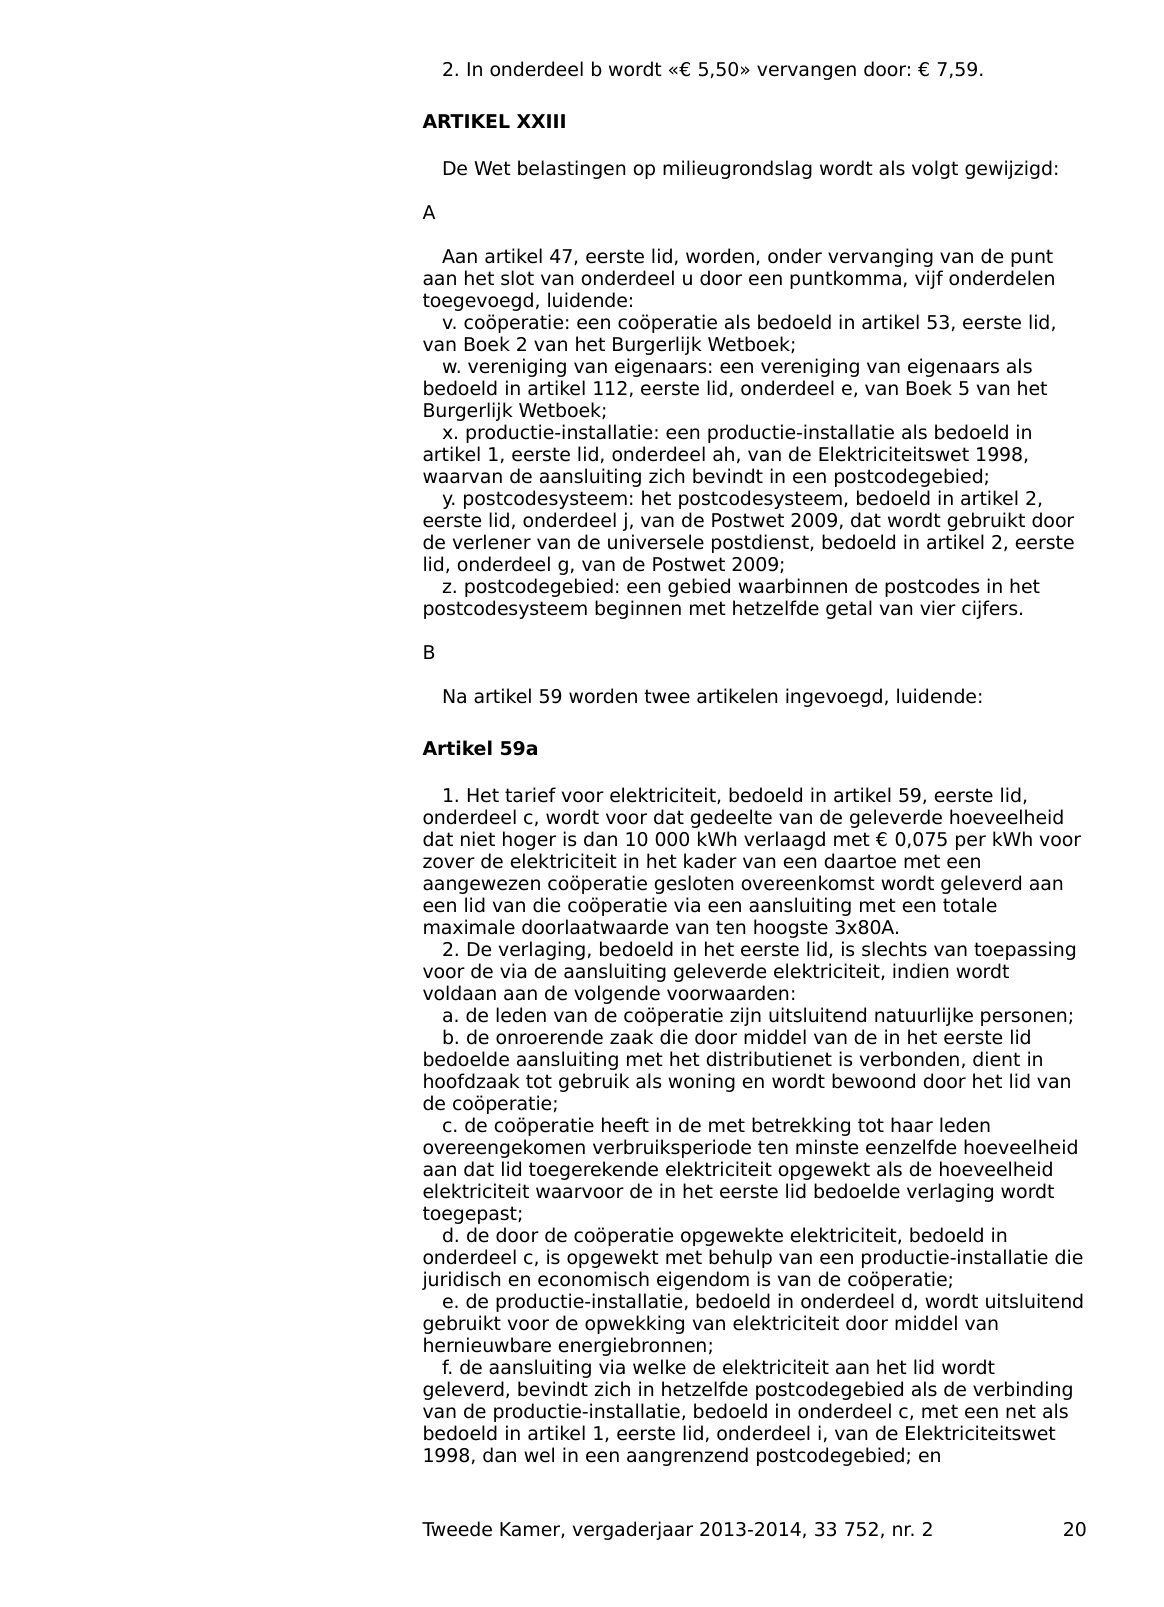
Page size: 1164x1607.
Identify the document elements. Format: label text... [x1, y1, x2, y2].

text A [422, 202, 1087, 224]
text z. postcodegebied: een gebied waarbinnen de postcodes in het postcodesysteem beginnen met hetzelfde getal van vier cijfers. [422, 576, 1087, 620]
text d. de door de coöperatie opgewekte elektriciteit, bedoeld in onderdeel c, is opgewekt met behulp van een productie-installatie die juridisch en economisch eigendom is van de coöperatie; [422, 1225, 1087, 1291]
text De Wet belastingen op milieugrondslag wordt als volgt gewijzigd: [422, 158, 1087, 180]
text 2. De verlaging, bedoeld in het eerste lid, is slechts van toepassing voor de via de aansluiting geleverde elektriciteit, indien wordt voldaan aan de volgende voorwaarden: [422, 939, 1087, 1005]
text a. de leden van de coöperatie zijn uitsluitend natuurlijke personen; [422, 1005, 1087, 1027]
text 1. Het tarief voor elektriciteit, bedoeld in artikel 59, eerste lid, onderdeel c, wordt voor dat gedeelte van de geleverde hoeveelheid dat niet hoger is dan 10 000 kWh verlaagd met € 0,075 per kWh voor zover de elektriciteit in het kader van een daartoe met een aangewezen coöperatie gesloten overeenkomst wordt geleverd aan een lid van die coöperatie via een aansluiting met een totale maximale doorlaatwaarde van ten hoogste 3x80A. [422, 785, 1087, 939]
text x. productie-installatie: een productie-installatie als bedoeld in artikel 1, eerste lid, onderdeel ah, van de Elektriciteitswet 1998, waarvan de aansluiting zich bevindt in een postcodegebied; [422, 422, 1087, 488]
subtitle ARTIKEL XXIII [422, 111, 1087, 133]
text v. coöperatie: een coöperatie als bedoeld in artikel 53, eerste lid, van Boek 2 van het Burgerlijk Wetboek; [422, 312, 1087, 356]
text 2. In onderdeel b wordt «€ 5,50» vervangen door: € 7,59. [422, 59, 1087, 81]
text Na artikel 59 worden twee artikelen ingevoegd, luidende: [422, 686, 1087, 708]
text B [422, 642, 1087, 664]
text w. vereniging van eigenaars: een vereniging van eigenaars als bedoeld in artikel 112, eerste lid, onderdeel e, van Boek 5 van het Burgerlijk Wetboek; [422, 356, 1087, 422]
text Aan artikel 47, eerste lid, worden, onder vervanging van de punt aan het slot van onderdeel u door een puntkomma, vijf onderdelen toegevoegd, luidende: [422, 246, 1087, 312]
text f. de aansluiting via welke de elektriciteit aan het lid wordt geleverd, bevindt zich in hetzelfde postcodegebied als de verbinding van de productie-installatie, bedoeld in onderdeel c, met een net als bedoeld in artikel 1, eerste lid, onderdeel i, van de Elektriciteitswet 1998, dan wel in een aangrenzend postcodegebied; en [422, 1357, 1087, 1467]
subtitle Artikel 59a [422, 738, 1087, 760]
text b. de onroerende zaak die door middel van de in het eerste lid bedoelde aansluiting met het distributienet is verbonden, dient in hoofdzaak tot gebruik als woning en wordt bewoond door het lid van de coöperatie; [422, 1027, 1087, 1115]
text e. de productie-installatie, bedoeld in onderdeel d, wordt uitsluitend gebruikt voor de opwekking van elektriciteit door middel van hernieuwbare energiebronnen; [422, 1291, 1087, 1357]
text y. postcodesysteem: het postcodesysteem, bedoeld in artikel 2, eerste lid, onderdeel j, van de Postwet 2009, dat wordt gebruikt door de verlener van de universele postdienst, bedoeld in artikel 2, eerste lid, onderdeel g, van de Postwet 2009; [422, 488, 1087, 576]
text c. de coöperatie heeft in de met betrekking tot haar leden overeengekomen verbruiksperiode ten minste eenzelfde hoeveelheid aan dat lid toegerekende elektriciteit opgewekt als de hoeveelheid elektriciteit waarvoor de in het eerste lid bedoelde verlaging wordt toegepast; [422, 1115, 1087, 1225]
